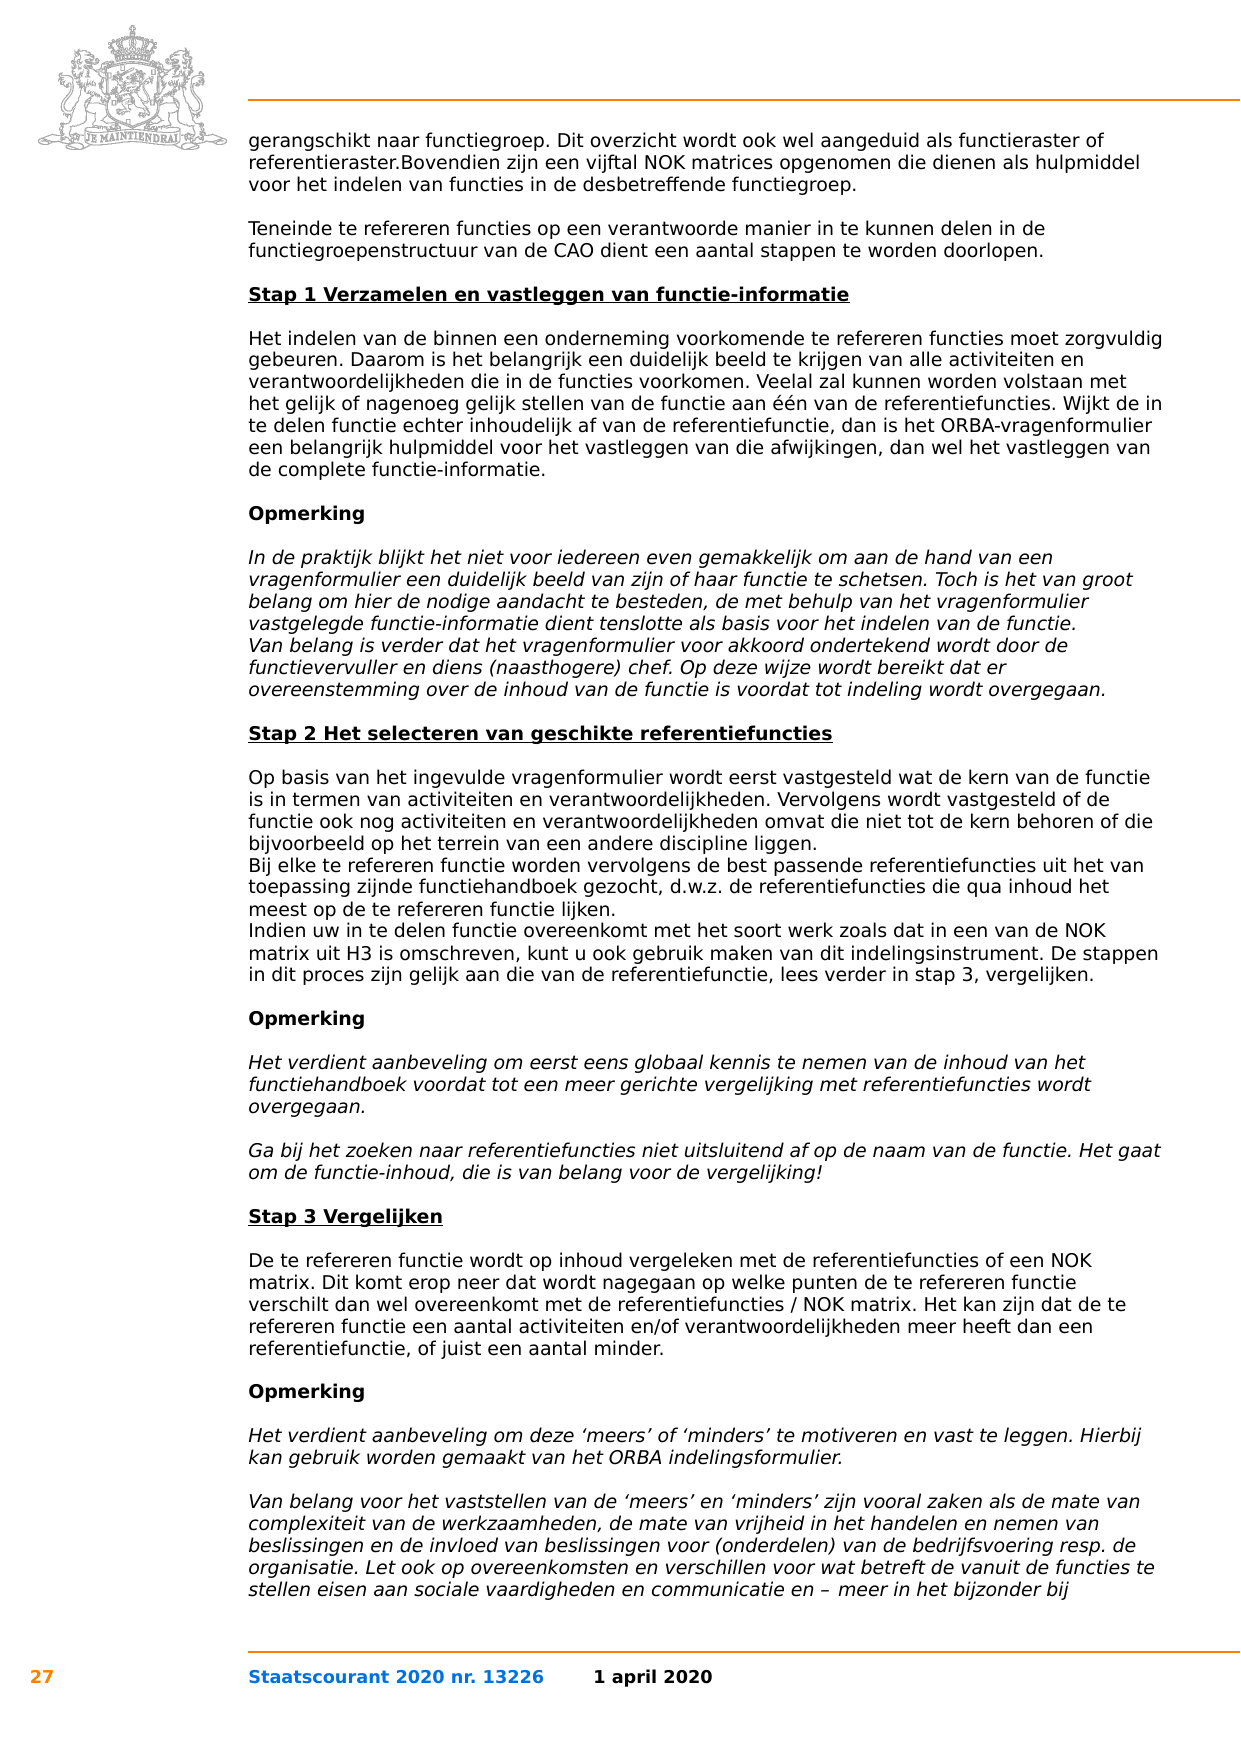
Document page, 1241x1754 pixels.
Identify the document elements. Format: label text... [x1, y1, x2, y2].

text Indien uw in te delen functie overeenkomt met het soort werk zoals dat in een van de NOK matrix uit H3 is omschreven, kunt u ook gebruik maken van dit indelingsinstrument. De stappen in dit proces zijn gelijk aan die van de referentiefunctie, lees verder in stap 3, vergelijken. [248, 920, 1163, 986]
text Op basis van het ingevulde vragenformulier wordt eerst vastgesteld wat de kern van de functie is in termen van activiteiten en verantwoordelijkheden. Vervolgens wordt vastgesteld of de functie ook nog activiteiten en verantwoordelijkheden omvat die niet tot de kern behoren of die bijvoorbeeld op het terrein van een andere discipline liggen. [248, 767, 1163, 854]
text Ga bij het zoeken naar referentiefuncties niet uitsluitend af op de naam van de functie. Het gaat om de functie-inhoud, die is van belang voor de vergelijking! [248, 1140, 1163, 1184]
text Van belang voor het vaststellen van de ‘meers’ en ‘minders’ zijn vooral zaken als de mate van complexiteit van de werkzaamheden, de mate van vrijheid in het handelen en nemen van beslissingen en de invloed van beslissingen voor (onderdelen) van de bedrijfsvoering resp. de organisatie. Let ook op overeenkomsten en verschillen voor wat betreft de vanuit de functies te stellen eisen aan sociale vaardigheden en communicatie en – meer in het bijzonder bij [248, 1491, 1163, 1601]
subtitle Opmerking [248, 1381, 1163, 1403]
subtitle Stap 3 Vergelijken [248, 1206, 1163, 1228]
subtitle Stap 1 Verzamelen en vastleggen van functie-informatie [248, 283, 1163, 306]
text Het verdient aanbeveling om deze ‘meers’ of ‘minders’ te motiveren en vast te leggen. Hierbij kan gebruik worden gemaakt van het ORBA indelingsformulier. [248, 1425, 1163, 1469]
text gerangschikt naar functiegroep. Dit overzicht wordt ook wel aangeduid als functieraster of referentieraster.Bovendien zijn een vijftal NOK matrices opgenomen die dienen als hulpmiddel voor het indelen van functies in de desbetreffende functiegroep. [248, 130, 1163, 196]
subtitle Opmerking [248, 1008, 1163, 1030]
text Teneinde te refereren functies op een verantwoorde manier in te kunnen delen in de functiegroepenstructuur van de CAO dient een aantal stappen te worden doorlopen. [248, 218, 1163, 262]
text Het indelen van de binnen een onderneming voorkomende te refereren functies moet zorgvuldig gebeuren. Daarom is het belangrijk een duidelijk beeld te krijgen van alle activiteiten en verantwoordelijkheden die in de functies voorkomen. Veelal zal kunnen worden volstaan met het gelijk of nagenoeg gelijk stellen van de functie aan één van de referentiefuncties. Wijkt de in te delen functie echter inhoudelijk af van de referentiefunctie, dan is het ORBA-vragenformulier een belangrijk hulpmiddel voor het vastleggen van die afwijkingen, dan wel het vastleggen van de complete functie-informatie. [248, 327, 1163, 481]
picture [38, 25, 227, 150]
text De te refereren functie wordt op inhoud vergeleken met de referentiefuncties of een NOK matrix. Dit komt erop neer dat wordt nagegaan op welke punten de te refereren functie verschilt dan wel overeenkomt met de referentiefuncties / NOK matrix. Het kan zijn dat de te refereren functie een aantal activiteiten en/of verantwoordelijkheden meer heeft dan een referentiefunctie, of juist een aantal minder. [248, 1249, 1163, 1359]
text Bij elke te refereren functie worden vervolgens de best passende referentiefuncties uit het van toepassing zijnde functiehandboek gezocht, d.w.z. de referentiefuncties die qua inhoud het meest op de te refereren functie lijken. [248, 854, 1163, 920]
text Het verdient aanbeveling om eerst eens globaal kennis te nemen van de inhoud van het functiehandboek voordat tot een meer gerichte vergelijking met referentiefuncties wordt overgegaan. [248, 1052, 1163, 1118]
subtitle Opmerking [248, 503, 1163, 525]
text In de praktijk blijkt het niet voor iedereen even gemakkelijk om aan de hand van een vragenformulier een duidelijk beeld van zijn of haar functie te schetsen. Toch is het van groot belang om hier de nodige aandacht te besteden, de met behulp van het vragenformulier vastgelegde functie-informatie dient tenslotte als basis voor het indelen van de functie. [248, 547, 1163, 635]
text Van belang is verder dat het vragenformulier voor akkoord ondertekend wordt door de functievervuller en diens (naasthogere) chef. Op deze wijze wordt bereikt dat er overeenstemming over de inhoud van de functie is voordat tot indeling wordt overgegaan. [248, 635, 1163, 701]
subtitle Stap 2 Het selecteren van geschikte referentiefuncties [248, 723, 1163, 745]
